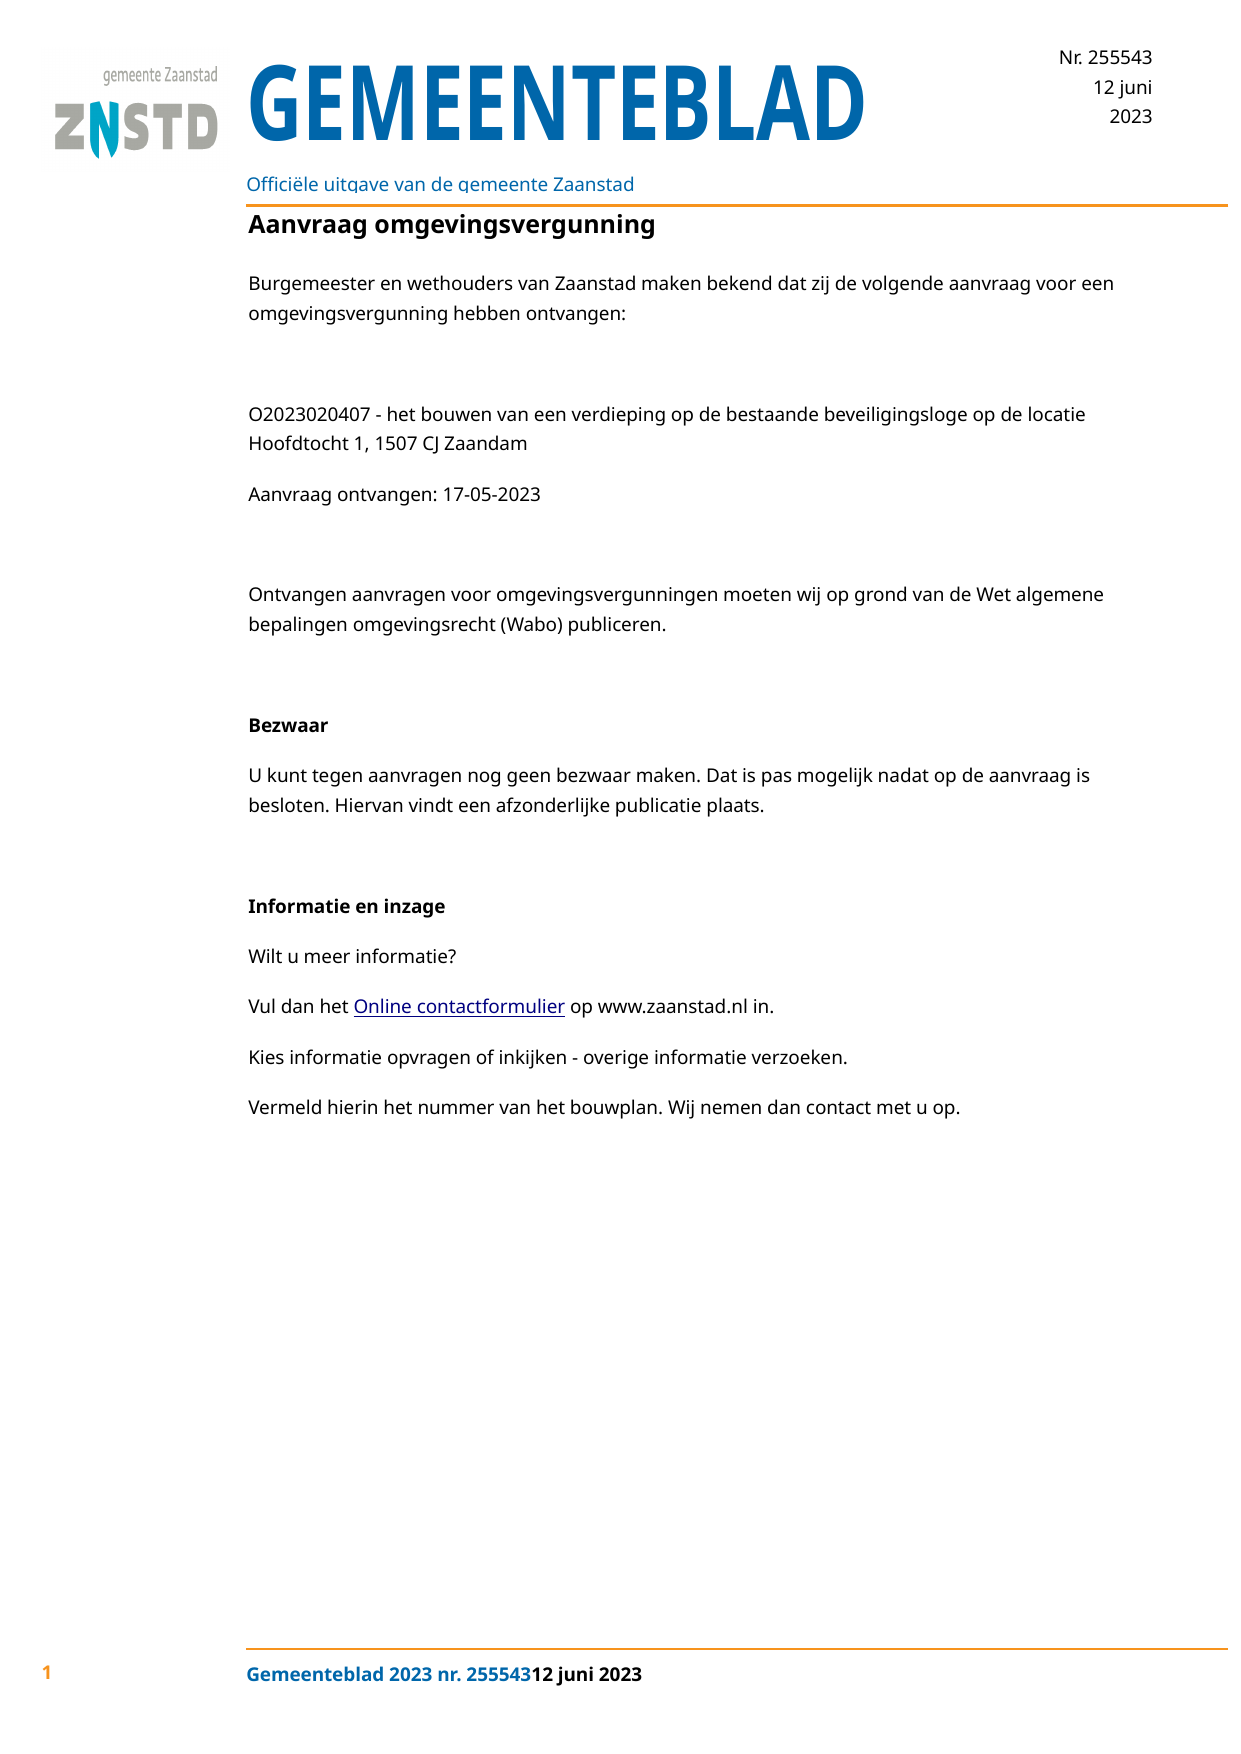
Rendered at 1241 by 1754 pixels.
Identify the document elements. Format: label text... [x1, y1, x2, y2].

text Wilt u meer informatie? [248, 943, 1152, 969]
text Informatie en inzage [248, 893, 1152, 918]
text O2023020407 - het bouwen van een verdieping op de bestaande beveiligingsloge op de locatie Hoofdtocht 1, 1507 CJ Zaandam [248, 401, 1152, 456]
text U kunt tegen aanvragen nog geen bezwaar maken. Dat is pas mogelijk nadat op de aanvraag is besloten. Hiervan vindt een afzonderlijke publicatie plaats. [248, 762, 1152, 818]
picture [41, 47, 231, 172]
text Bezwaar [248, 712, 1152, 738]
text Vermeld hierin het nummer van het bouwplan. Wij nemen dan contact met u op. [248, 1094, 1152, 1120]
text Aanvraag ontvangen: 17-05-2023 [248, 481, 1152, 506]
text Kies informatie opvragen of inkijken - overige informatie verzoeken. [248, 1044, 1152, 1070]
text Ontvangen aanvragen voor omgevingsvergunningen moeten wij op grond van de Wet algemene bepalingen omgevingsrecht (Wabo) publiceren. [248, 582, 1152, 637]
text Vul dan het Online contactformulier op www.zaanstad.nl in. [248, 994, 1152, 1019]
text Burgemeester en wethouders van Zaanstad maken bekend dat zij de volgende aanvraag voor een omgevingsvergunning hebben ontvangen: [248, 270, 1152, 326]
text Aanvraag omgevingsvergunning [248, 207, 1152, 241]
